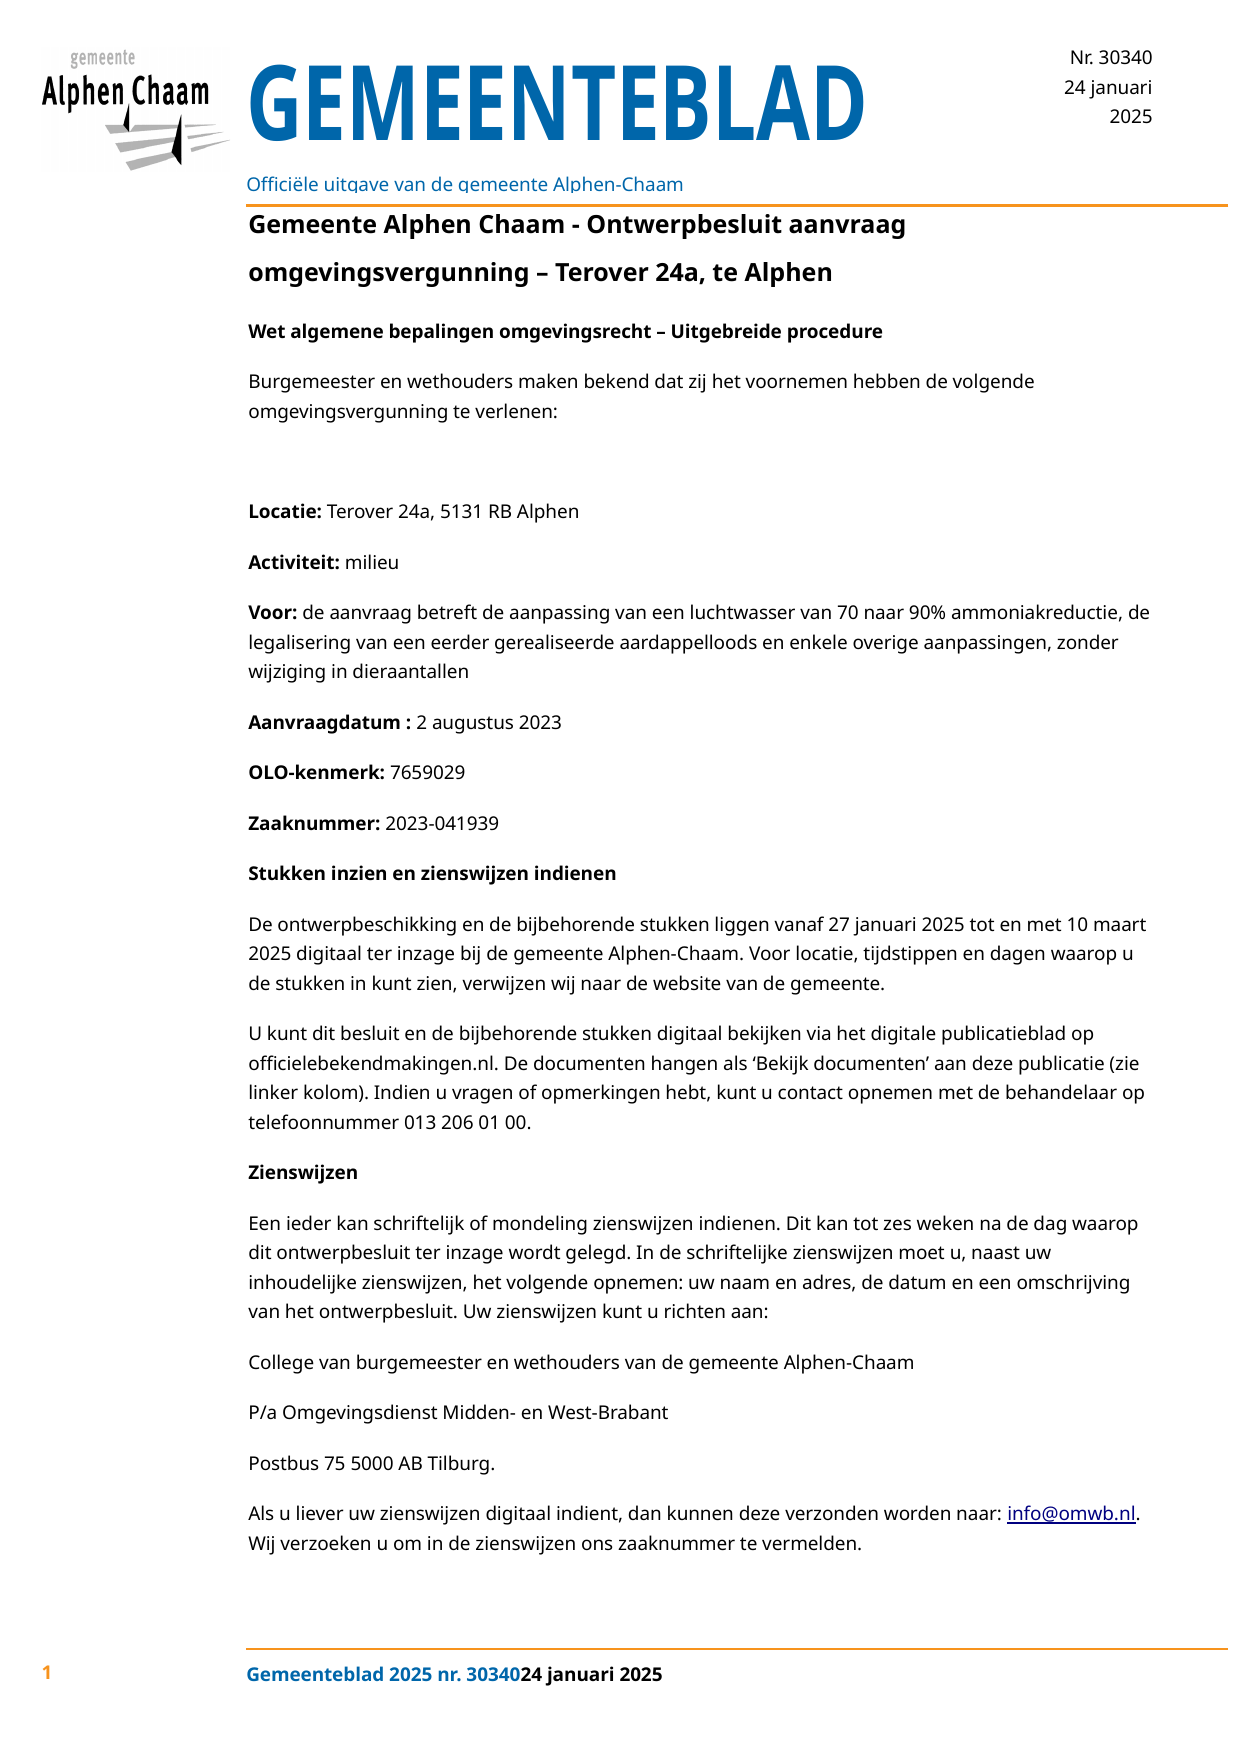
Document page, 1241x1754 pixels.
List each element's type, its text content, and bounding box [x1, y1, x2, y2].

text Activiteit: milieu [248, 549, 1152, 575]
text P/a Omgevingsdienst Midden- en West-Brabant [248, 1399, 1152, 1425]
picture [41, 47, 231, 172]
text Aanvraagdatum : 2 augustus 2023 [248, 709, 1152, 735]
text College van burgemeester en wethouders van de gemeente Alphen-Chaam [248, 1349, 1152, 1375]
text Stukken inzien en zienswijzen indienen [248, 860, 1152, 886]
text Burgemeester en wethouders maken bekend dat zij het voornemen hebben de volgende omgevingsvergunning te verlenen: [248, 368, 1152, 424]
text Een ieder kan schriftelijk of mondeling zienswijzen indienen. Dit kan tot zes weken na de dag waarop dit ontwerpbesluit ter inzage wordt gelegd. In de schriftelijke zienswijzen moet u, naast uw inhoudelijke zienswijzen, het volgende opnemen: uw naam en adres, de datum en een omschrijving van het ontwerpbesluit. Uw zienswijzen kunt u richten aan: [248, 1210, 1152, 1324]
text Gemeente Alphen Chaam - Ontwerpbesluit aanvraag omgevingsvergunning – Terover 24a, te Alphen [248, 207, 1152, 288]
text Als u liever uw zienswijzen digitaal indient, dan kunnen deze verzonden worden naar: info@omwb.nl. Wij verzoeken u om in de zienswijzen ons zaaknummer te vermelden. [248, 1500, 1152, 1556]
text Zienswijzen [248, 1159, 1152, 1185]
text Voor: de aanvraag betreft de aanpassing van een luchtwasser van 70 naar 90% ammoniakreductie, de legalisering van een eerder gerealiseerde aardappelloods en enkele overige aanpassingen, zonder wijziging in dieraantallen [248, 599, 1152, 684]
text Locatie: Terover 24a, 5131 RB Alphen [248, 499, 1152, 524]
text U kunt dit besluit en de bijbehorende stukken digitaal bekijken via het digitale publicatieblad op officielebekendmakingen.nl. De documenten hangen als ‘Bekijk documenten’ aan deze publicatie (zie linker kolom). Indien u vragen of opmerkingen hebt, kunt u contact opnemen met de behandelaar op telefoonnummer 013 206 01 00. [248, 1020, 1152, 1135]
text Zaaknummer: 2023-041939 [248, 810, 1152, 836]
text Wet algemene bepalingen omgevingsrecht – Uitgebreide procedure [248, 318, 1152, 344]
text OLO-kenmerk: 7659029 [248, 759, 1152, 785]
text De ontwerpbeschikking en de bijbehorende stukken liggen vanaf 27 januari 2025 tot en met 10 maart 2025 digitaal ter inzage bij de gemeente Alphen-Chaam. Voor locatie, tijdstippen en dagen waarop u de stukken in kunt zien, verwijzen wij naar de website van de gemeente. [248, 911, 1152, 996]
text Postbus 75 5000 AB Tilburg. [248, 1450, 1152, 1476]
